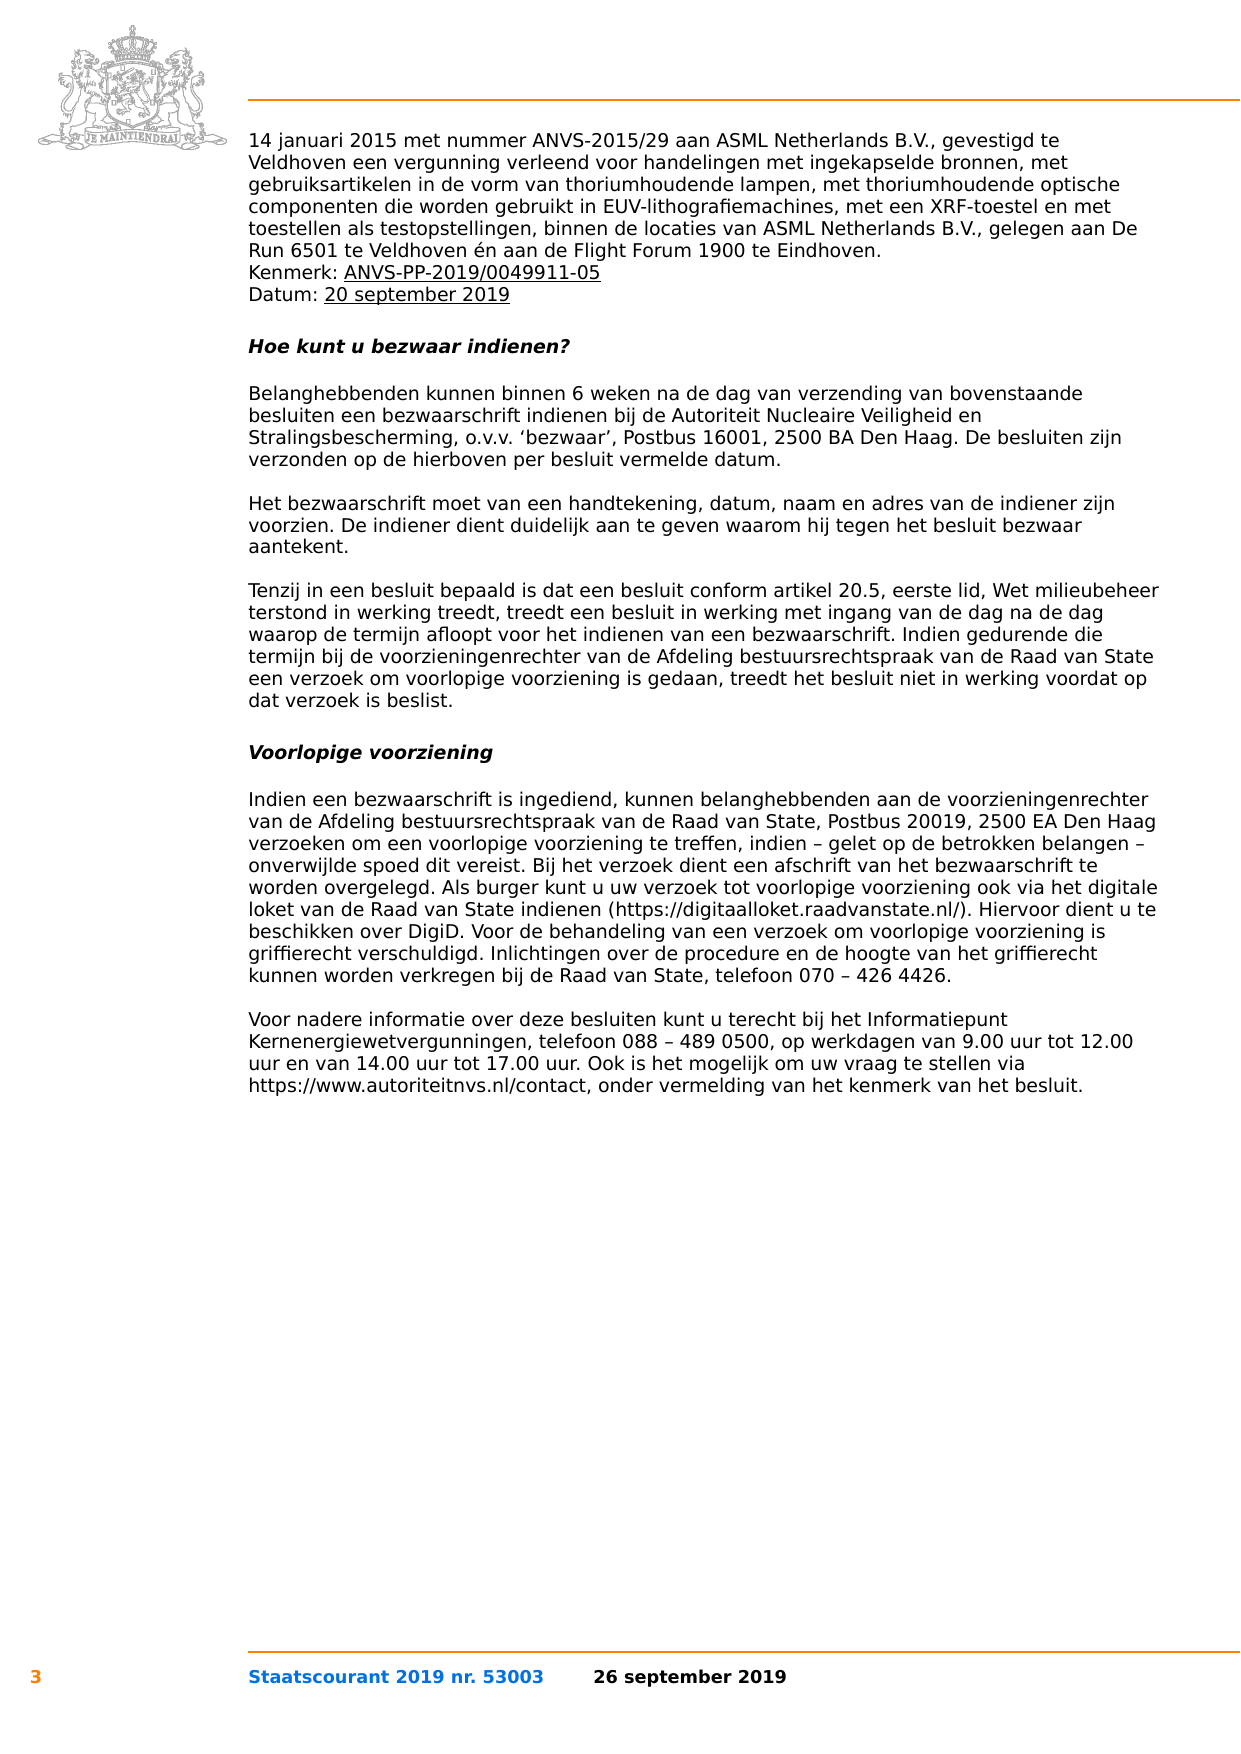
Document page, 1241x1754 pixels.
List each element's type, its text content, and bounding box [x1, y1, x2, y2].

subtitle Hoe kunt u bezwaar indienen? [248, 336, 1163, 358]
text Datum: 20 september 2019 [248, 284, 1163, 306]
text Het bezwaarschrift moet van een handtekening, datum, naam en adres van de indiener zijn voorzien. De indiener dient duidelijk aan te geven waarom hij tegen het besluit bezwaar aantekent. [248, 492, 1163, 558]
text 14 januari 2015 met nummer ANVS-2015/29 aan ASML Netherlands B.V., gevestigd te Veldhoven een vergunning verleend voor handelingen met ingekapselde bronnen, met gebruiksartikelen in de vorm van thoriumhoudende lampen, met thoriumhoudende optische componenten die worden gebruikt in EUV-lithografiemachines, met een XRF-toestel en met toestellen als testopstellingen, binnen de locaties van ASML Netherlands B.V., gelegen aan De Run 6501 te Veldhoven én aan de Flight Forum 1900 te Eindhoven. [248, 130, 1163, 262]
text Indien een bezwaarschrift is ingediend, kunnen belanghebbenden aan de voorzieningenrechter van de Afdeling bestuursrechtspraak van de Raad van State, Postbus 20019, 2500 EA Den Haag verzoeken om een voorlopige voorziening te treffen, indien – gelet op de betrokken belangen – onverwijlde spoed dit vereist. Bij het verzoek dient een afschrift van het bezwaarschrift te worden overgelegd. Als burger kunt u uw verzoek tot voorlopige voorziening ook via het digitale loket van de Raad van State indienen (https://digitaalloket.raadvanstate.nl/). Hiervoor dient u te beschikken over DigiD. Voor de behandeling van een verzoek om voorlopige voorziening is griffierecht verschuldigd. Inlichtingen over de procedure en de hoogte van het griffierecht kunnen worden verkregen bij de Raad van State, telefoon 070 – 426 4426. [248, 789, 1163, 987]
subtitle Voorlopige voorziening [248, 742, 1163, 764]
text Voor nadere informatie over deze besluiten kunt u terecht bij het Informatiepunt Kernenergiewetvergunningen, telefoon 088 – 489 0500, op werkdagen van 9.00 uur tot 12.00 uur en van 14.00 uur tot 17.00 uur. Ook is het mogelijk om uw vraag te stellen via https://www.autoriteitnvs.nl/contact, onder vermelding van het kenmerk van het besluit. [248, 1009, 1163, 1097]
text Kenmerk: ANVS-PP-2019/0049911-05 [248, 262, 1163, 284]
text Tenzij in een besluit bepaald is dat een besluit conform artikel 20.5, eerste lid, Wet milieubeheer terstond in werking treedt, treedt een besluit in werking met ingang van de dag na de dag waarop de termijn afloopt voor het indienen van een bezwaarschrift. Indien gedurende die termijn bij de voorzieningenrechter van de Afdeling bestuursrechtspraak van de Raad van State een verzoek om voorlopige voorziening is gedaan, treedt het besluit niet in werking voordat op dat verzoek is beslist. [248, 580, 1163, 712]
picture [38, 25, 227, 150]
text Belanghebbenden kunnen binnen 6 weken na de dag van verzending van bovenstaande besluiten een bezwaarschrift indienen bij de Autoriteit Nucleaire Veiligheid en Stralingsbescherming, o.v.v. ‘bezwaar’, Postbus 16001, 2500 BA Den Haag. De besluiten zijn verzonden op de hierboven per besluit vermelde datum. [248, 383, 1163, 471]
